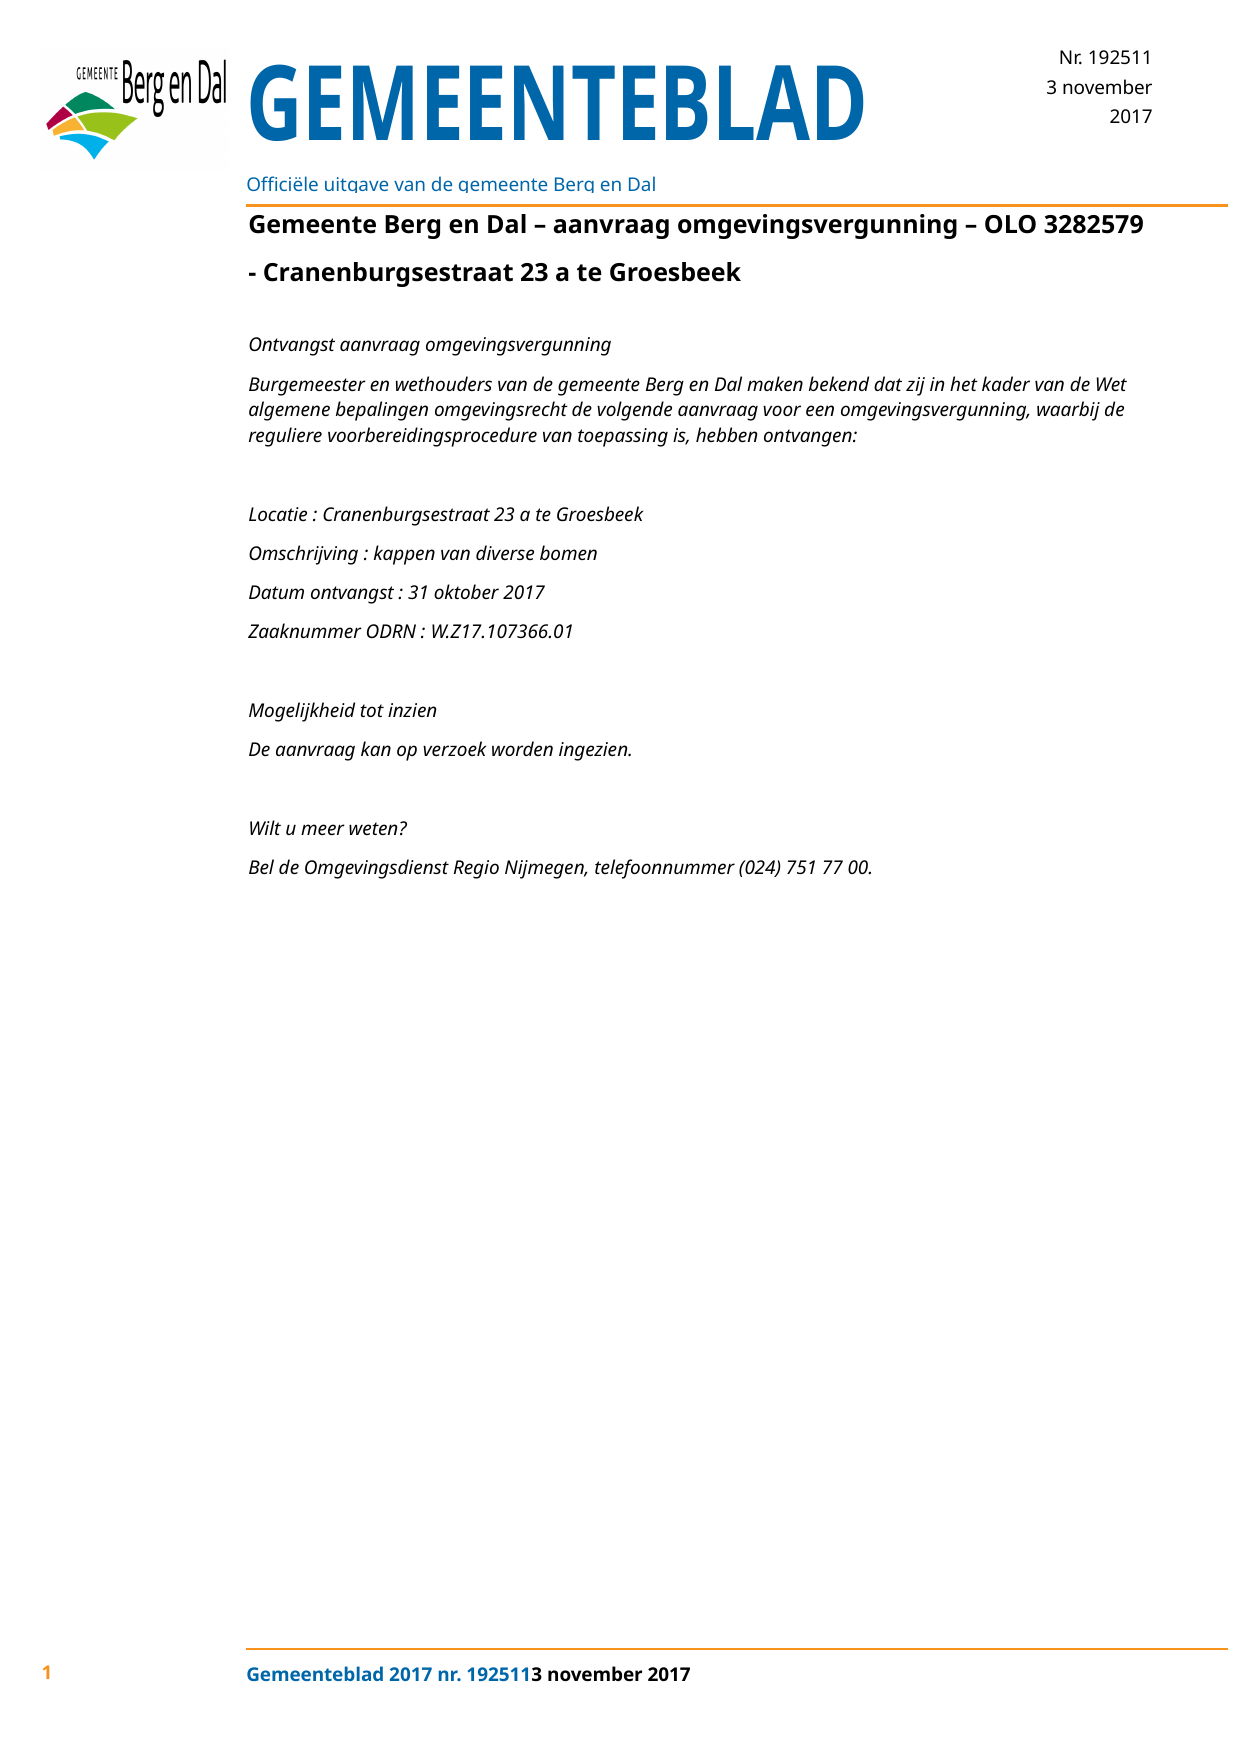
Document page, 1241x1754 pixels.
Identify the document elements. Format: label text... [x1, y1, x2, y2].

text Locatie : Cranenburgsestraat 23 a te Groesbeek [248, 501, 1152, 526]
picture [41, 47, 231, 172]
text Burgemeester en wethouders van de gemeente Berg en Dal maken bekend dat zij in het kader van de Wet algemene bepalingen omgevingsrecht de volgende aanvraag voor een omgevingsvergunning, waarbij de reguliere voorbereidingsprocedure van toepassing is, hebben ontvangen: [248, 371, 1152, 448]
text Mogelijkheid tot inzien [248, 697, 1152, 723]
text Gemeente Berg en Dal – aanvraag omgevingsvergunning – OLO 3282579 - Cranenburgsestraat 23 a te Groesbeek [248, 207, 1152, 288]
text Wilt u meer weten? [248, 815, 1152, 841]
text Omschrijving : kappen van diverse bomen [248, 540, 1152, 566]
text Zaaknummer ODRN : W.Z17.107366.01 [248, 618, 1152, 644]
text Bel de Omgevingsdienst Regio Nijmegen, telefoonnummer (024) 751 77 00. [248, 854, 1152, 880]
text Ontvangst aanvraag omgevingsvergunning [248, 331, 1152, 357]
text Datum ontvangst : 31 oktober 2017 [248, 579, 1152, 605]
text De aanvraag kan op verzoek worden ingezien. [248, 736, 1152, 762]
